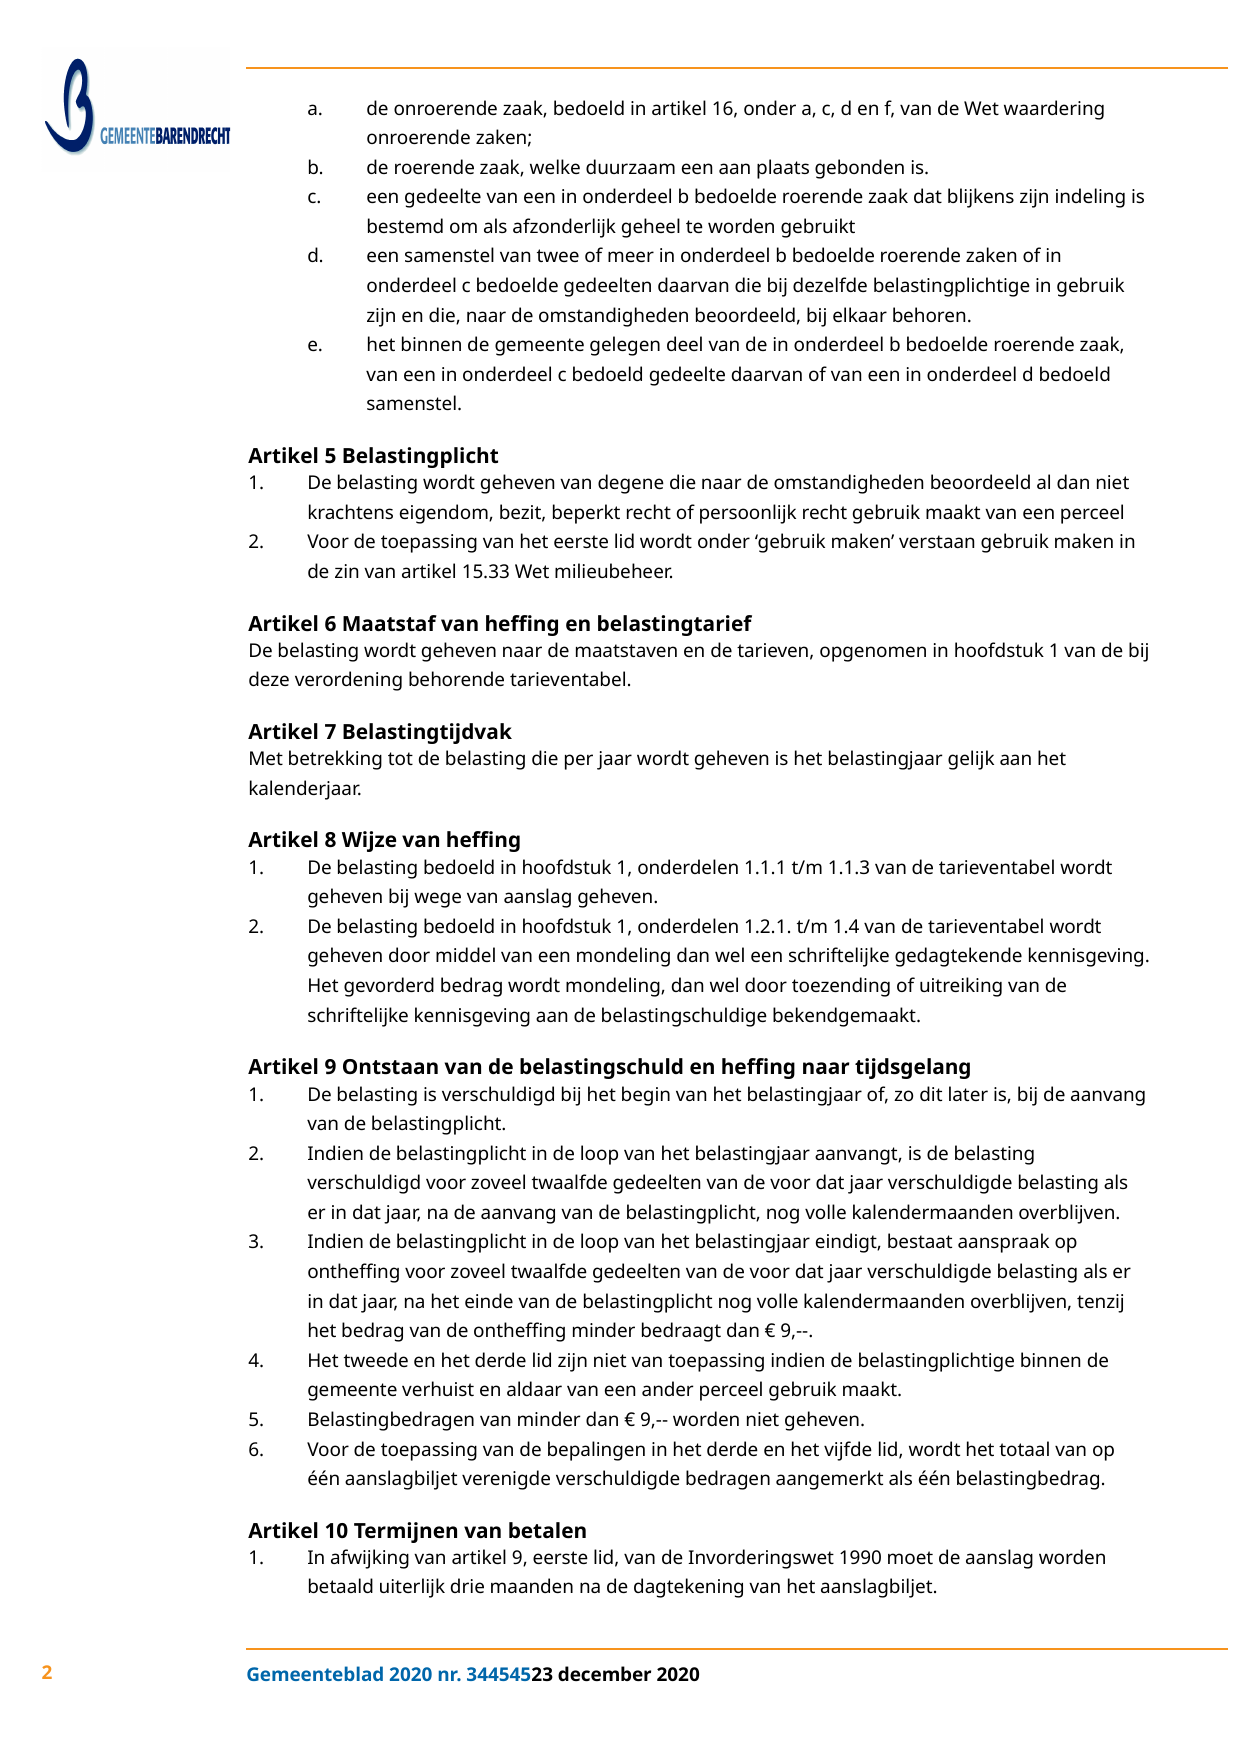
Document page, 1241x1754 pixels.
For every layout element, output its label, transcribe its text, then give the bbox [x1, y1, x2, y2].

list De belasting bedoeld in hoofdstuk 1, onderdelen 1.1.1 t/m 1.1.3 van de tarieventabel wordt geheven bij wege van aanslag geheven. [248, 854, 1152, 909]
list de onroerende zaak, bedoeld in artikel 16, onder a, c, d en f, van de Wet waardering onroerende zaken; [307, 95, 1152, 150]
list Belastingbedragen van minder dan € 9,-- worden niet geheven. [248, 1406, 1152, 1432]
list Voor de toepassing van de bepalingen in het derde en het vijfde lid, wordt het totaal van op één aanslagbiljet verenigde verschuldigde bedragen aangemerkt als één belastingbedrag. [248, 1436, 1152, 1491]
list Voor de toepassing van het eerste lid wordt onder ‘gebruik maken’ verstaan gebruik maken in de zin van artikel 15.33 Wet milieubeheer. [248, 529, 1152, 584]
list Het tweede en het derde lid zijn niet van toepassing indien de belastingplichtige binnen de gemeente verhuist en aldaar van een ander perceel gebruik maakt. [248, 1347, 1152, 1402]
list de roerende zaak, welke duurzaam een aan plaats gebonden is. [307, 154, 1152, 180]
list De belasting bedoeld in hoofdstuk 1, onderdelen 1.2.1. t/m 1.4 van de tarieventabel wordt geheven door middel van een mondeling dan wel een schriftelijke gedagtekende kennisgeving. Het gevorderd bedrag wordt mondeling, dan wel door toezending of uitreiking van de schriftelijke kennisgeving aan de belastingschuldige bekendgemaakt. [248, 913, 1152, 1028]
text De belasting wordt geheven naar de maatstaven en de tarieven, opgenomen in hoofdstuk 1 van de bij deze verordening behorende tarieventabel. [248, 637, 1152, 692]
list het binnen de gemeente gelegen deel van de in onderdeel b bedoelde roerende zaak, van een in onderdeel c bedoeld gedeelte daarvan of van een in onderdeel d bedoeld samenstel. [307, 331, 1152, 416]
text Artikel 7 Belastingtijdvak [248, 717, 1152, 746]
picture [41, 47, 231, 172]
list In afwijking van artikel 9, eerste lid, van de Invorderingswet 1990 moet de aanslag worden betaald uiterlijk drie maanden na de dagtekening van het aanslagbiljet. [248, 1544, 1152, 1599]
list De belasting is verschuldigd bij het begin van het belastingjaar of, zo dit later is, bij de aanvang van de belastingplicht. [248, 1081, 1152, 1136]
list De belasting wordt geheven van degene die naar de omstandigheden beoordeeld al dan niet krachtens eigendom, bezit, beperkt recht of persoonlijk recht gebruik maakt van een perceel [248, 469, 1152, 525]
text Artikel 5 Belastingplicht [248, 441, 1152, 469]
text Artikel 6 Maatstaf van heffing en belastingtarief [248, 609, 1152, 637]
text Artikel 8 Wijze van heffing [248, 826, 1152, 854]
list Indien de belastingplicht in de loop van het belastingjaar aanvangt, is de belasting verschuldigd voor zoveel twaalfde gedeelten van de voor dat jaar verschuldigde belasting als er in dat jaar, na de aanvang van de belastingplicht, nog volle kalendermaanden overblijven. [248, 1140, 1152, 1225]
text Artikel 9 Ontstaan van de belastingschuld en heffing naar tijdsgelang [248, 1052, 1152, 1081]
text Met betrekking tot de belasting die per jaar wordt geheven is het belastingjaar gelijk aan het kalenderjaar. [248, 746, 1152, 801]
list Indien de belastingplicht in de loop van het belastingjaar eindigt, bestaat aanspraak op ontheffing voor zoveel twaalfde gedeelten van de voor dat jaar verschuldigde belasting als er in dat jaar, na het einde van de belastingplicht nog volle kalendermaanden overblijven, tenzij het bedrag van de ontheffing minder bedraagt dan € 9,--. [248, 1229, 1152, 1343]
list een samenstel van twee of meer in onderdeel b bedoelde roerende zaken of in onderdeel c bedoelde gedeelten daarvan die bij dezelfde belastingplichtige in gebruik zijn en die, naar de omstandigheden beoordeeld, bij elkaar behoren. [307, 243, 1152, 328]
list een gedeelte van een in onderdeel b bedoelde roerende zaak dat blijkens zijn indeling is bestemd om als afzonderlijk geheel te worden gebruikt [307, 183, 1152, 239]
text Artikel 10 Termijnen van betalen [248, 1516, 1152, 1544]
